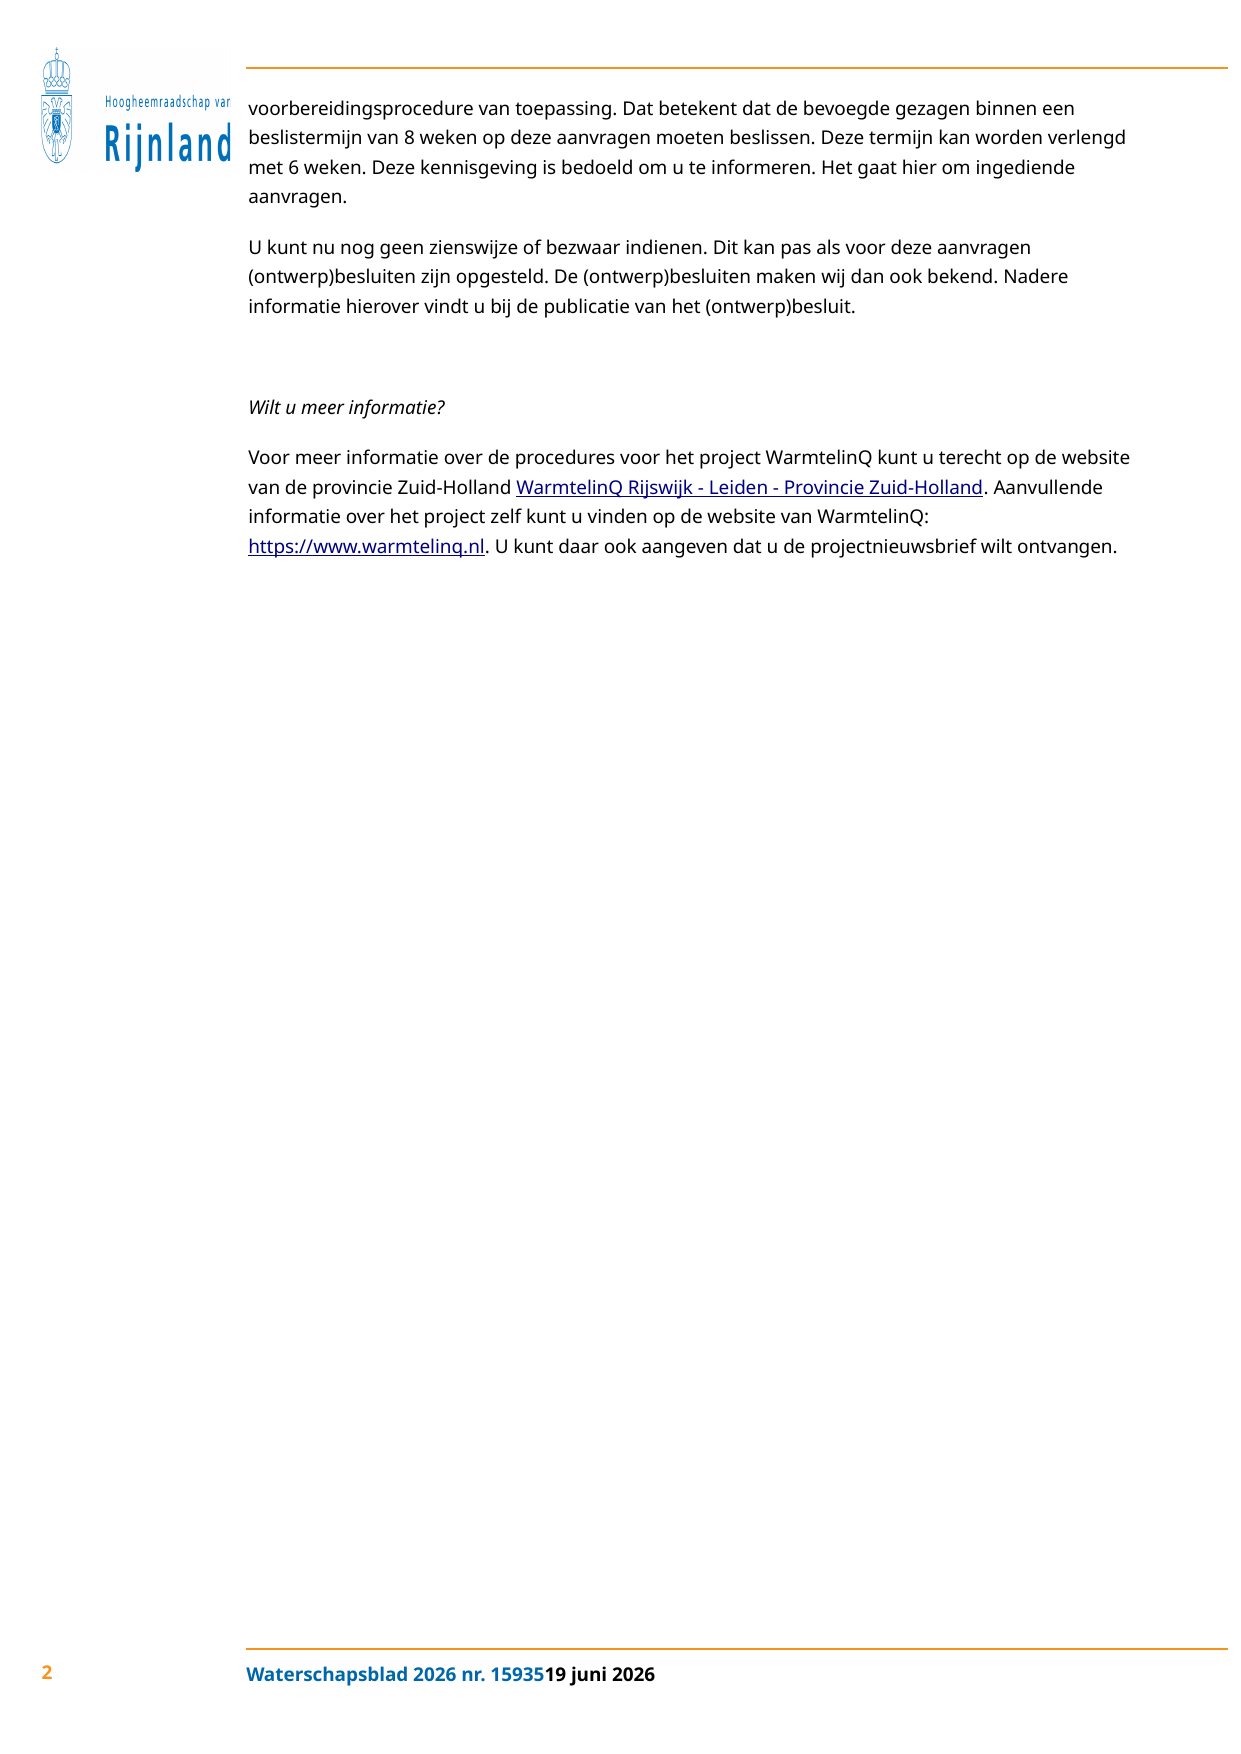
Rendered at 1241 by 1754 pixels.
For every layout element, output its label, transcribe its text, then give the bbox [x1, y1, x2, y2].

text Wilt u meer informatie? [248, 394, 1152, 420]
picture [41, 47, 231, 172]
text voorbereidingsprocedure van toepassing. Dat betekent dat de bevoegde gezagen binnen een beslistermijn van 8 weken op deze aanvragen moeten beslissen. Deze termijn kan worden verlengd met 6 weken. Deze kennisgeving is bedoeld om u te informeren. Het gaat hier om ingediende aanvragen. [248, 95, 1152, 209]
text U kunt nu nog geen zienswijze of bezwaar indienen. Dit kan pas als voor deze aanvragen (ontwerp)besluiten zijn opgesteld. De (ontwerp)besluiten maken wij dan ook bekend. Nadere informatie hierover vindt u bij de publicatie van het (ontwerp)besluit. [248, 234, 1152, 319]
text Voor meer informatie over de procedures voor het project WarmtelinQ kunt u terecht op de website van de provincie Zuid-Holland WarmtelinQ Rijswijk - Leiden - Provincie Zuid-Holland. Aanvullende informatie over het project zelf kunt u vinden op de website van WarmtelinQ: https://www.warmtelinq.nl. U kunt daar ook aangeven dat u de projectnieuwsbrief wilt ontvangen. [248, 444, 1152, 559]
